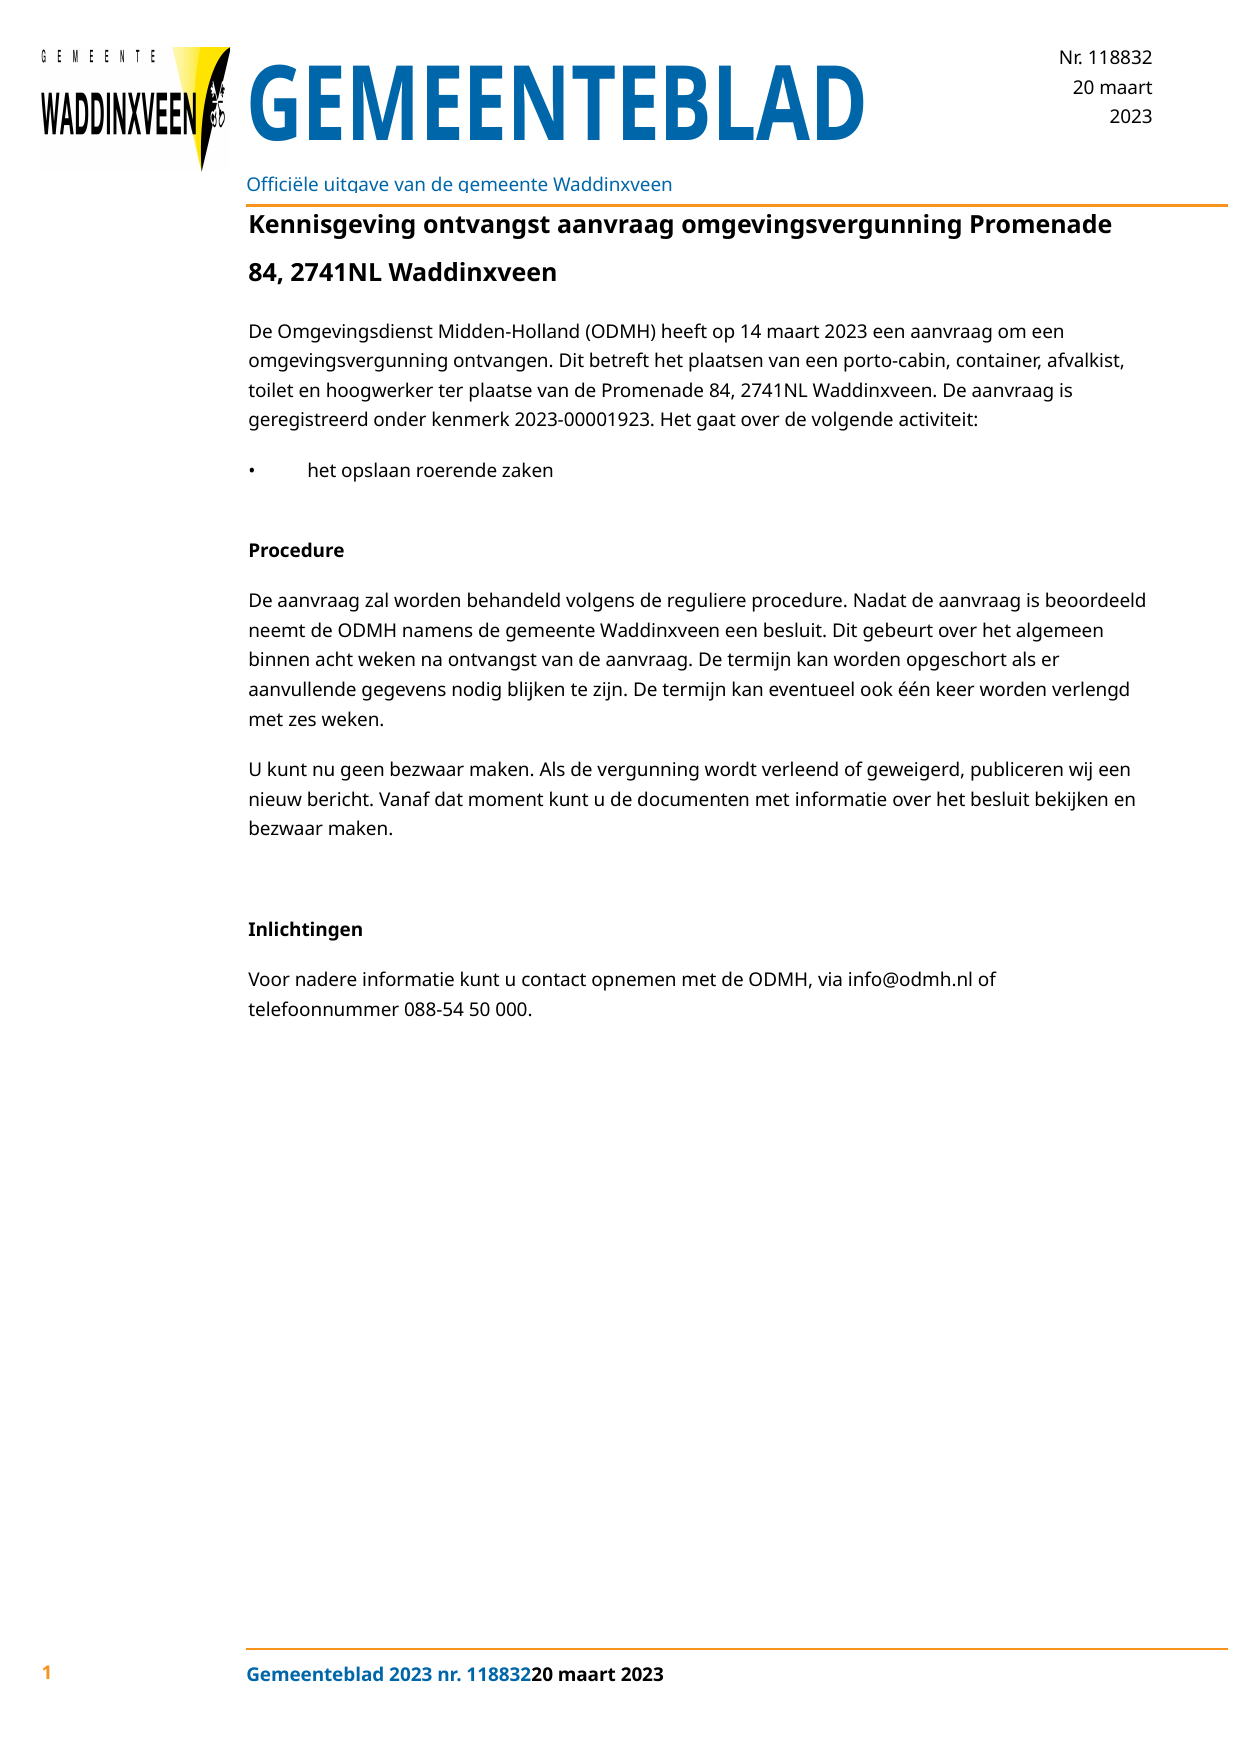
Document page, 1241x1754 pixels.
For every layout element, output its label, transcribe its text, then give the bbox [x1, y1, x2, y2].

text De Omgevingsdienst Midden-Holland (ODMH) heeft op 14 maart 2023 een aanvraag om een omgevingsvergunning ontvangen. Dit betreft het plaatsen van een porto-cabin, container, afvalkist, toilet en hoogwerker ter plaatse van de Promenade 84, 2741NL Waddinxveen. De aanvraag is geregistreerd onder kenmerk 2023-00001923. Het gaat over de volgende activiteit: [248, 318, 1152, 432]
text Inlichtingen [248, 916, 1152, 942]
text Kennisgeving ontvangst aanvraag omgevingsvergunning Promenade 84, 2741NL Waddinxveen [248, 207, 1152, 288]
list het opslaan roerende zaken [248, 457, 1152, 483]
text Procedure [248, 537, 1152, 563]
text De aanvraag zal worden behandeld volgens de reguliere procedure. Nadat de aanvraag is beoordeeld neemt de ODMH namens de gemeente Waddinxveen een besluit. Dit gebeurt over het algemeen binnen acht weken na ontvangst van de aanvraag. De termijn kan worden opgeschort als er aanvullende gegevens nodig blijken te zijn. De termijn kan eventueel ook één keer worden verlengd met zes weken. [248, 587, 1152, 732]
text Voor nadere informatie kunt u contact opnemen met de ODMH, via info@odmh.nl of telefoonnummer 088-54 50 000. [248, 967, 1152, 1022]
picture [41, 47, 231, 172]
text U kunt nu geen bezwaar maken. Als de vergunning wordt verleend of geweigerd, publiceren wij een nieuw bericht. Vanaf dat moment kunt u de documenten met informatie over het besluit bekijken en bezwaar maken. [248, 756, 1152, 841]
